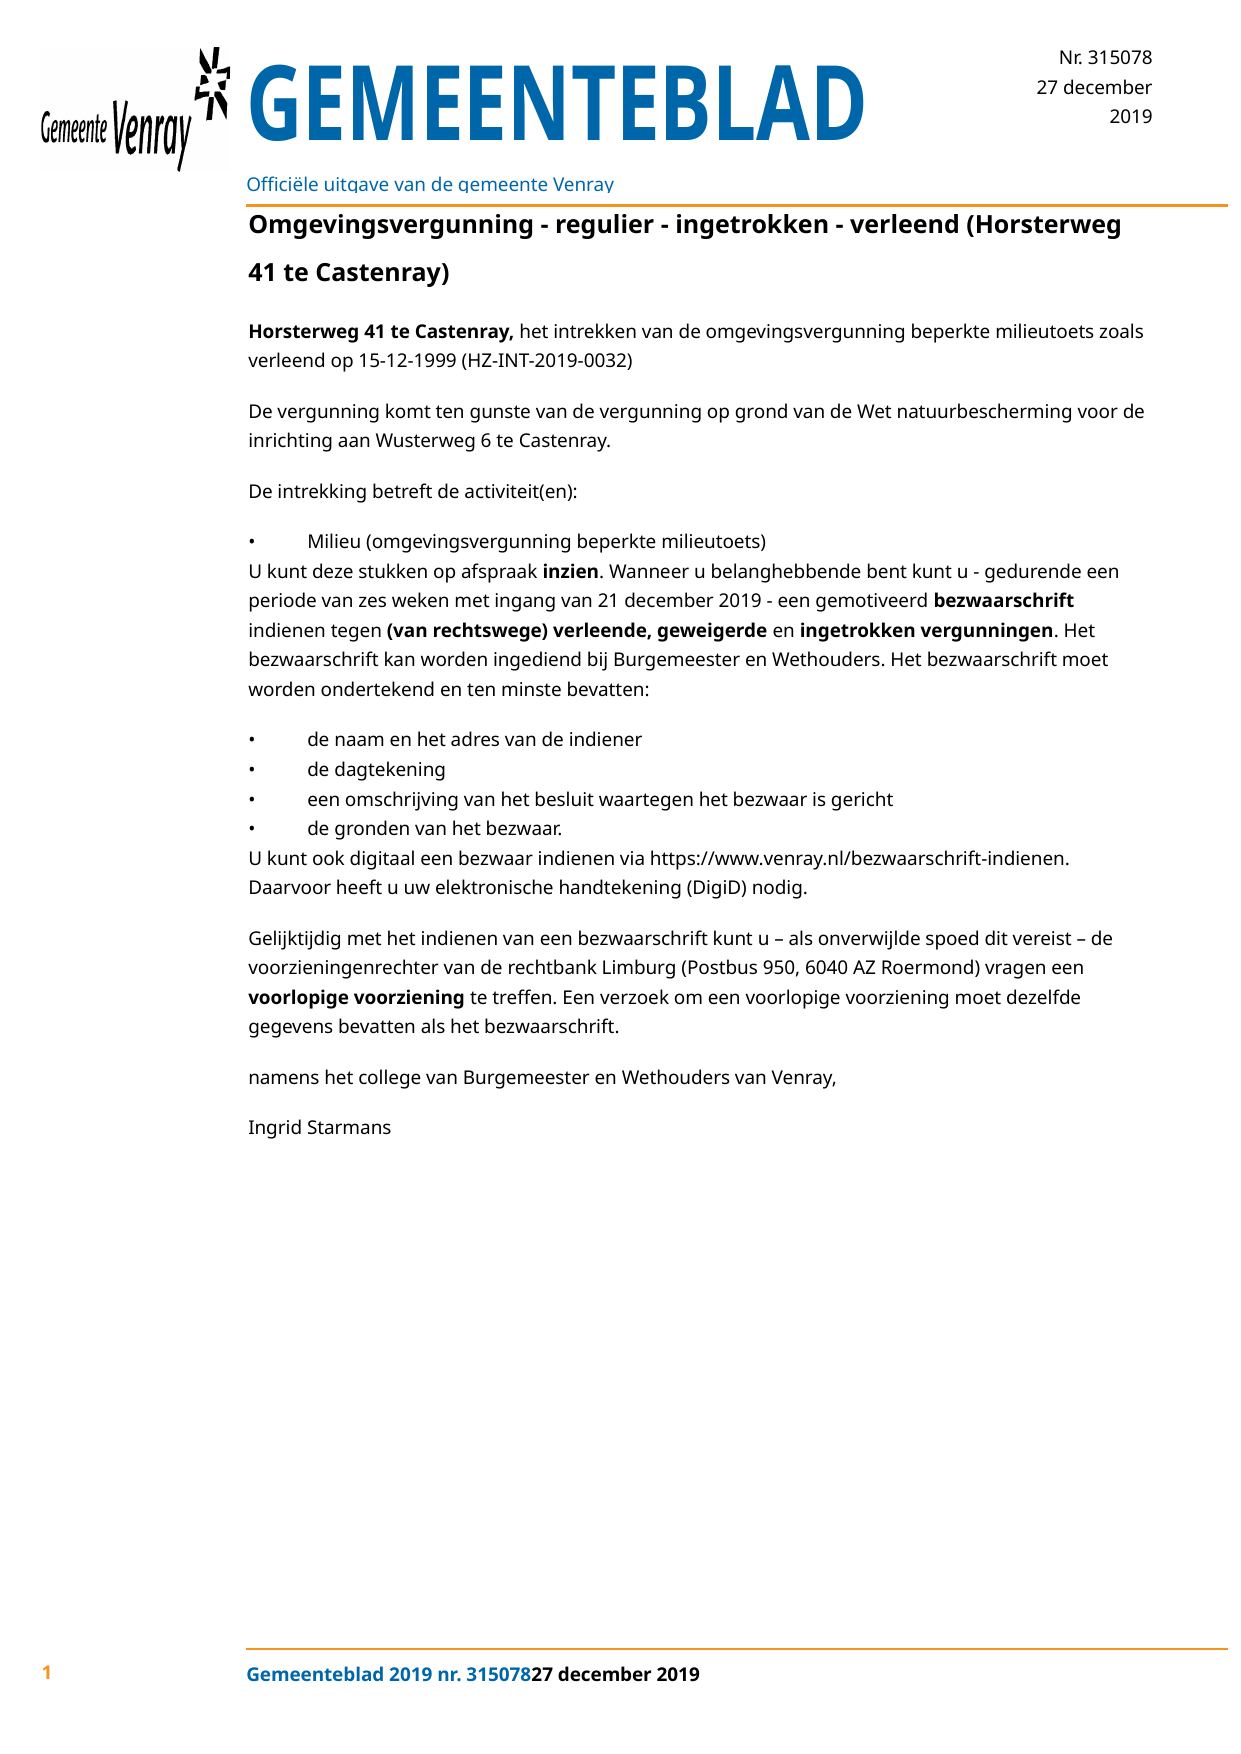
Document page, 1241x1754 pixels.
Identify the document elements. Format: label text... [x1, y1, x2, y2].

list de gronden van het bezwaar. [248, 815, 1152, 841]
text De intrekking betreft de activiteit(en): [248, 478, 1152, 504]
text U kunt ook digitaal een bezwaar indienen via https://www.venray.nl/bezwaarschrift-indienen. Daarvoor heeft u uw elektronische handtekening (DigiD) nodig. [248, 845, 1152, 900]
list de dagtekening [248, 756, 1152, 782]
text Omgevingsvergunning - regulier - ingetrokken - verleend (Horsterweg 41 te Castenray) [248, 207, 1152, 288]
text De vergunning komt ten gunste van de vergunning op grond van de Wet natuurbescherming voor de inrichting aan Wusterweg 6 te Castenray. [248, 398, 1152, 453]
text Gelijktijdig met het indienen van een bezwaarschrift kunt u – als onverwijlde spoed dit vereist – de voorzieningenrechter van de rechtbank Limburg (Postbus 950, 6040 AZ Roermond) vragen een voorlopige voorziening te treffen. Een verzoek om een voorlopige voorziening moet dezelfde gegevens bevatten als het bezwaarschrift. [248, 925, 1152, 1039]
text namens het college van Burgemeester en Wethouders van Venray, [248, 1064, 1152, 1090]
text Ingrid Starmans [248, 1114, 1152, 1140]
list de naam en het adres van de indiener [248, 727, 1152, 752]
text U kunt deze stukken op afspraak inzien. Wanneer u belanghebbende bent kunt u - gedurende een periode van zes weken met ingang van 21 december 2019 - een gemotiveerd bezwaarschrift indienen tegen (van rechtswege) verleende, geweigerde en ingetrokken vergunningen. Het bezwaarschrift kan worden ingediend bij Burgemeester en Wethouders. Het bezwaarschrift moet worden ondertekend en ten minste bevatten: [248, 558, 1152, 702]
list Milieu (omgevingsvergunning beperkte milieutoets) [248, 528, 1152, 554]
list een omschrijving van het besluit waartegen het bezwaar is gericht [248, 786, 1152, 812]
picture [41, 47, 231, 172]
text Horsterweg 41 te Castenray, het intrekken van de omgevingsvergunning beperkte milieutoets zoals verleend op 15-12-1999 (HZ-INT-2019-0032) [248, 318, 1152, 373]
